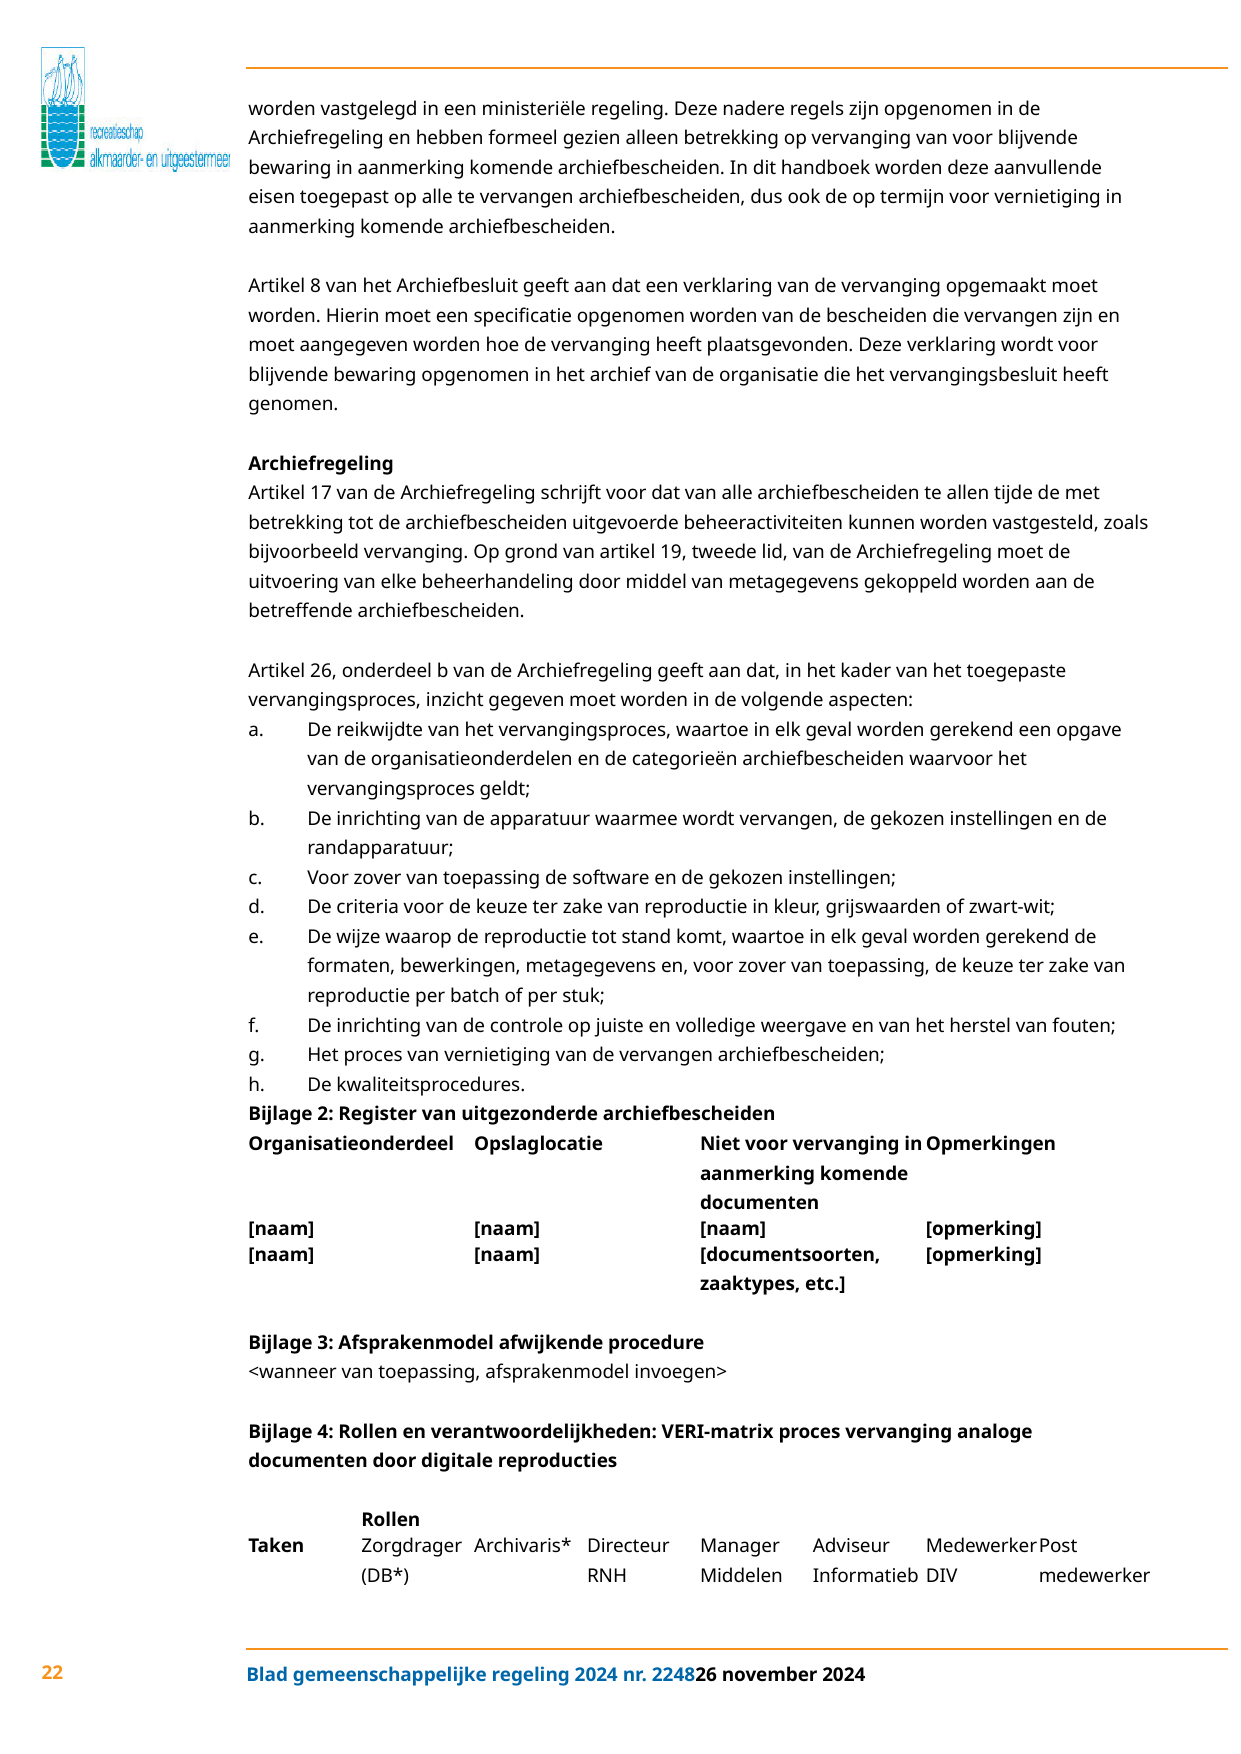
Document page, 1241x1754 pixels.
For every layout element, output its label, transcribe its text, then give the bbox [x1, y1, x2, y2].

table_header Rollen [361, 1507, 1152, 1532]
list De criteria voor de keuze ter zake van reproductie in kleur, grijswaarden of zwart-wit; [248, 893, 1152, 919]
table_cell [opmerking] [926, 1241, 1152, 1296]
text Artikel 8 van het Archiefbesluit geeft aan dat een verklaring van de vervanging opgemaakt moet worden. Hierin moet een specificatie opgenomen worden van de bescheiden die vervangen zijn en moet aangegeven worden hoe de vervanging heeft plaatsgevonden. Deze verklaring wordt voor blijvende bewaring opgenomen in het archief van de organisatie die het vervangingsbesluit heeft genomen. [248, 272, 1152, 416]
table_cell Medewerker DIV [926, 1533, 1038, 1588]
table_header [248, 1507, 361, 1532]
text Bijlage 4: Rollen en verantwoordelijkheden: VERI-matrix proces vervanging analoge documenten door digitale reproducties [248, 1418, 1152, 1473]
list De inrichting van de controle op juiste en volledige weergave en van het herstel van fouten; [248, 1012, 1152, 1038]
text Bijlage 3: Afsprakenmodel afwijkende procedure [248, 1329, 1152, 1355]
table_cell Adviseur Informatieb [813, 1533, 926, 1588]
table_cell Archivaris* [474, 1533, 587, 1588]
table_cell [naam] [700, 1215, 926, 1241]
table_cell Manager Middelen [700, 1533, 813, 1588]
text Bijlage 2: Register van uitgezonderde archiefbescheiden [248, 1101, 1152, 1126]
table_cell [naam] [248, 1215, 474, 1241]
table_cell [naam] [474, 1215, 700, 1241]
list De reikwijdte van het vervangingsproces, waartoe in elk geval worden gerekend een opgave van de organisatieonderdelen en de categorieën archiefbescheiden waarvoor het vervangingsproces geldt; [248, 716, 1152, 801]
list Het proces van vernietiging van de vervangen archiefbescheiden; [248, 1041, 1152, 1067]
text <wanneer van toepassing, afsprakenmodel invoegen> [248, 1359, 1152, 1384]
table_header Opmerkingen [926, 1130, 1152, 1215]
picture [41, 47, 231, 172]
table_cell [documentsoorten, zaaktypes, etc.] [700, 1241, 926, 1296]
table_cell Taken [248, 1533, 361, 1588]
table_cell Directeur RNH [587, 1533, 700, 1588]
table_cell [opmerking] [926, 1215, 1152, 1241]
table_header Opslaglocatie [474, 1130, 700, 1215]
table_cell Post medewerker [1039, 1533, 1152, 1588]
table_header Organisatieonderdeel [248, 1130, 474, 1215]
list De wijze waarop de reproductie tot stand komt, waartoe in elk geval worden gerekend de formaten, bewerkingen, metagegevens en, voor zover van toepassing, de keuze ter zake van reproductie per batch of per stuk; [248, 923, 1152, 1008]
text Archiefregeling [248, 450, 1152, 476]
table_cell [naam] [248, 1241, 474, 1296]
list Voor zover van toepassing de software en de gekozen instellingen; [248, 864, 1152, 890]
list De inrichting van de apparatuur waarmee wordt vervangen, de gekozen instellingen en de randapparatuur; [248, 805, 1152, 860]
text Artikel 26, onderdeel b van de Archiefregeling geeft aan dat, in het kader van het toegepaste vervangingsproces, inzicht gegeven moet worden in de volgende aspecten: [248, 657, 1152, 712]
text worden vastgelegd in een ministeriële regeling. Deze nadere regels zijn opgenomen in de Archiefregeling en hebben formeel gezien alleen betrekking op vervanging van voor blijvende bewaring in aanmerking komende archiefbescheiden. In dit handboek worden deze aanvullende eisen toegepast op alle te vervangen archiefbescheiden, dus ook de op termijn voor vernietiging in aanmerking komende archiefbescheiden. [248, 95, 1152, 239]
list De kwaliteitsprocedures. [248, 1071, 1152, 1097]
text Artikel 17 van de Archiefregeling schrijft voor dat van alle archiefbescheiden te allen tijde de met betrekking tot de archiefbescheiden uitgevoerde beheeractiviteiten kunnen worden vastgesteld, zoals bijvoorbeeld vervanging. Op grond van artikel 19, tweede lid, van de Archiefregeling moet de uitvoering van elke beheerhandeling door middel van metagegevens gekoppeld worden aan de betreffende archiefbescheiden. [248, 479, 1152, 623]
table_header Niet voor vervanging in aanmerking komende documenten [700, 1130, 926, 1215]
table_cell [naam] [474, 1241, 700, 1296]
table_cell Zorgdrager (DB*) [361, 1533, 474, 1588]
